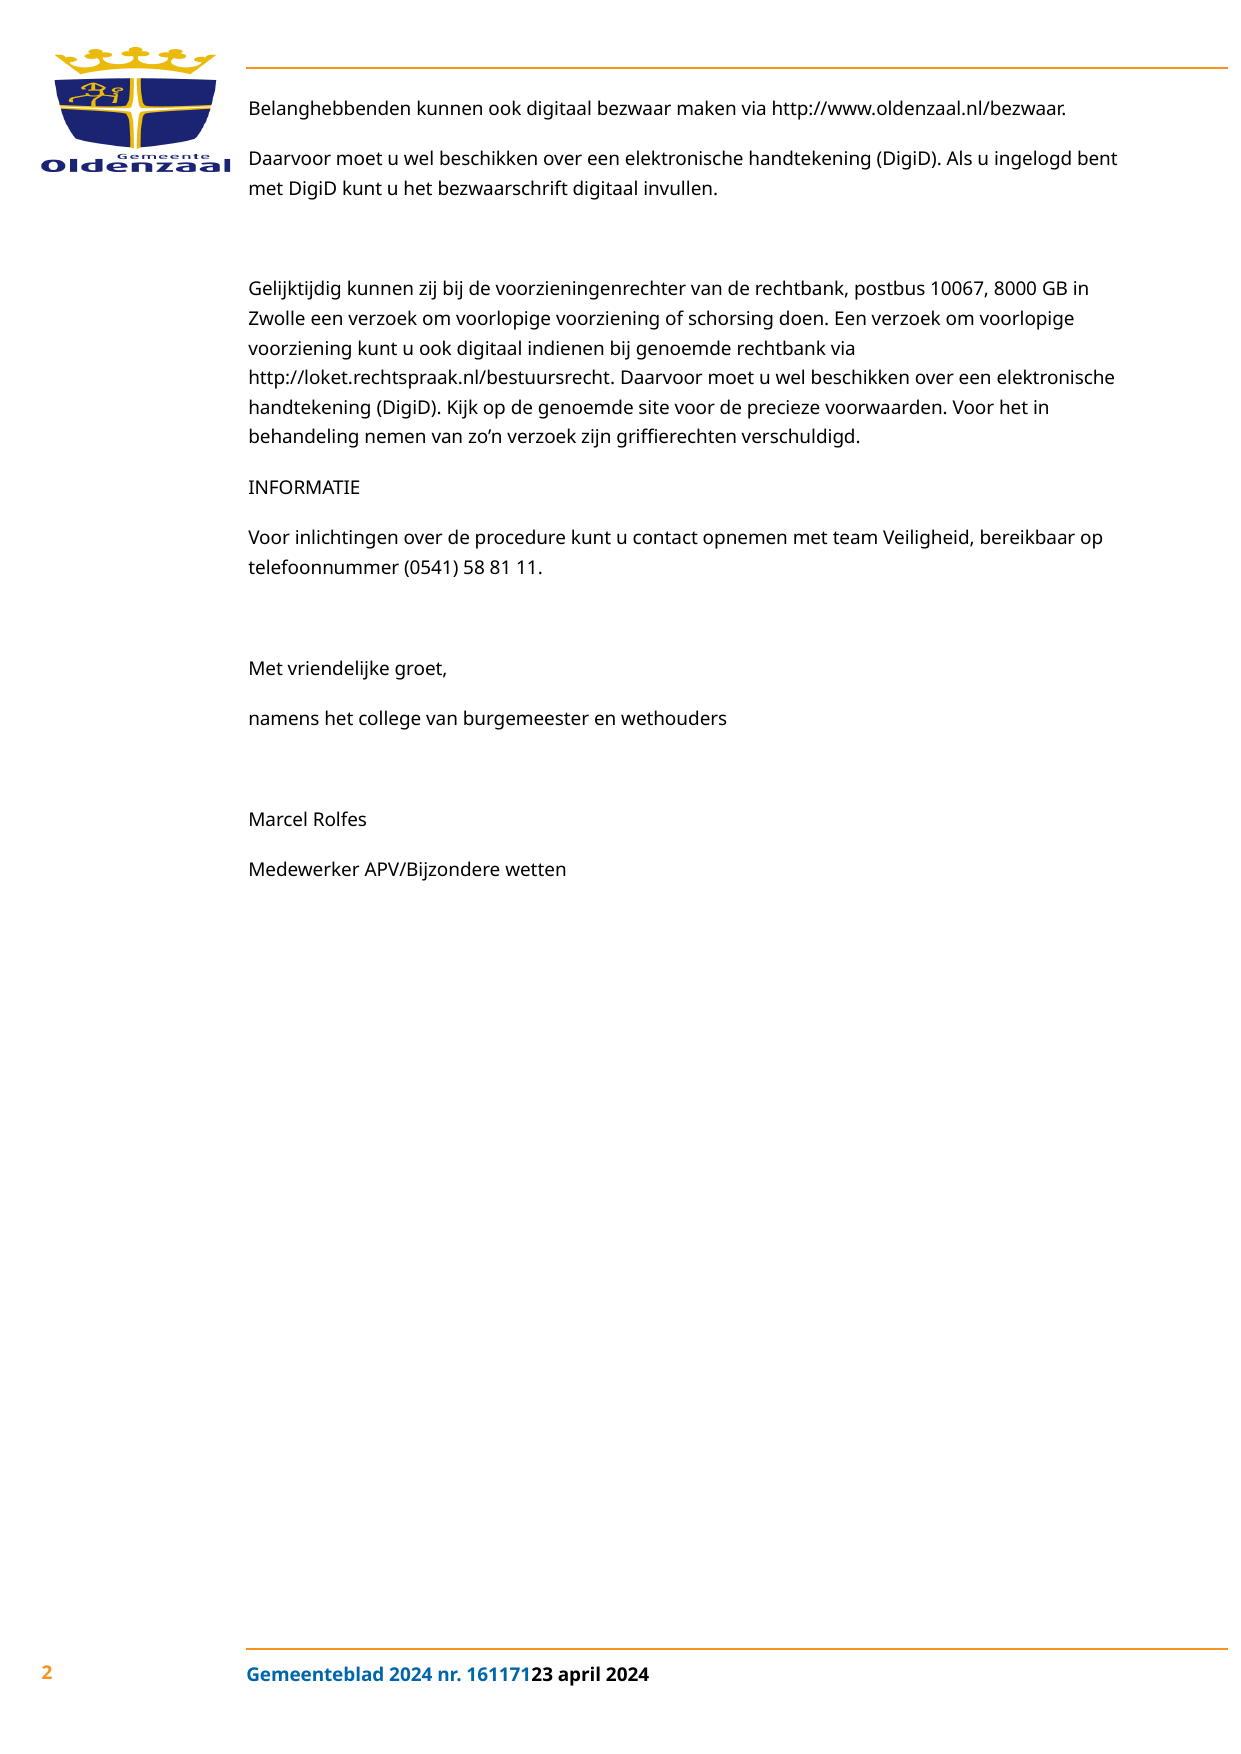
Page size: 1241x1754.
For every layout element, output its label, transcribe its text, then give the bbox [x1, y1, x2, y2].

text Belanghebbenden kunnen ook digitaal bezwaar maken via http://www.oldenzaal.nl/bezwaar. [248, 95, 1152, 121]
text Voor inlichtingen over de procedure kunt u contact opnemen met team Veiligheid, bereikbaar op telefoonnummer (0541) 58 81 11. [248, 524, 1152, 580]
picture [41, 47, 231, 172]
text Daarvoor moet u wel beschikken over een elektronische handtekening (DigiD). Als u ingelogd bent met DigiD kunt u het bezwaarschrift digitaal invullen. [248, 145, 1152, 201]
text Met vriendelijke groet, [248, 655, 1152, 681]
text INFORMATIE [248, 474, 1152, 500]
text Marcel Rolfes [248, 806, 1152, 832]
text Gelijktijdig kunnen zij bij de voorzieningenrechter van de rechtbank, postbus 10067, 8000 GB in Zwolle een verzoek om voorlopige voorziening of schorsing doen. Een verzoek om voorlopige voorziening kunt u ook digitaal indienen bij genoemde rechtbank via http://loket.rechtspraak.nl/bestuursrecht. Daarvoor moet u wel beschikken over een elektronische handtekening (DigiD). Kijk op de genoemde site voor de precieze voorwaarden. Voor het in behandeling nemen van zo’n verzoek zijn griffierechten verschuldigd. [248, 276, 1152, 449]
text Medewerker APV/Bijzondere wetten [248, 856, 1152, 882]
text namens het college van burgemeester en wethouders [248, 705, 1152, 731]
